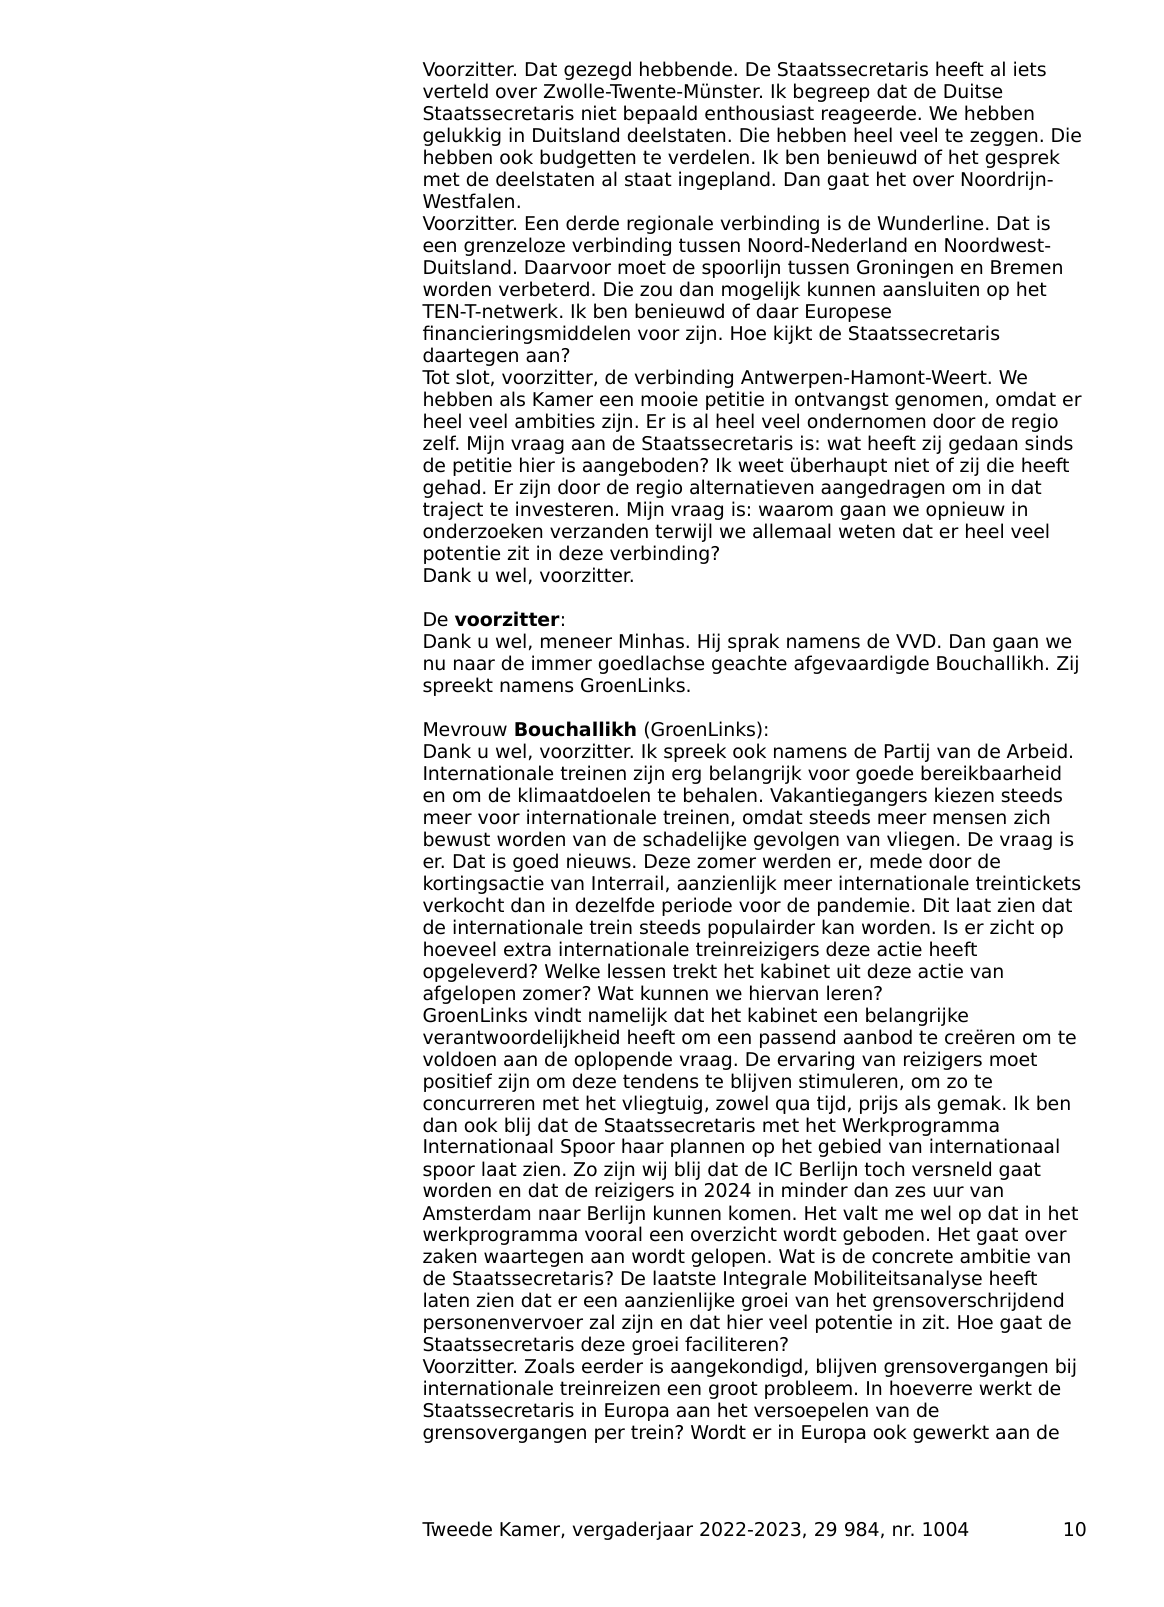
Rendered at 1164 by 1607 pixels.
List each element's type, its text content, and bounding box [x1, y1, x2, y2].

text Mevrouw Bouchallikh (GroenLinks): [422, 719, 1087, 741]
text Dank u wel, meneer Minhas. Hij sprak namens de VVD. Dan gaan we nu naar de immer goedlachse geachte afgevaardigde Bouchallikh. Zij spreekt namens GroenLinks. [422, 631, 1087, 697]
text Dank u wel, voorzitter. Ik spreek ook namens de Partij van de Arbeid. Internationale treinen zijn erg belangrijk voor goede bereikbaarheid en om de klimaatdoelen te behalen. Vakantiegangers kiezen steeds meer voor internationale treinen, omdat steeds meer mensen zich bewust worden van de schadelijke gevolgen van vliegen. De vraag is er. Dat is goed nieuws. Deze zomer werden er, mede door de kortingsactie van Interrail, aanzienlijk meer internationale treintickets verkocht dan in dezelfde periode voor de pandemie. Dit laat zien dat de internationale trein steeds populairder kan worden. Is er zicht op hoeveel extra internationale treinreizigers deze actie heeft opgeleverd? Welke lessen trekt het kabinet uit deze actie van afgelopen zomer? Wat kunnen we hiervan leren? [422, 741, 1087, 1004]
text Tot slot, voorzitter, de verbinding Antwerpen-Hamont-Weert. We hebben als Kamer een mooie petitie in ontvangst genomen, omdat er heel veel ambities zijn. Er is al heel veel ondernomen door de regio zelf. Mijn vraag aan de Staatssecretaris is: wat heeft zij gedaan sinds de petitie hier is aangeboden? Ik weet überhaupt niet of zij die heeft gehad. Er zijn door de regio alternatieven aangedragen om in dat traject te investeren. Mijn vraag is: waarom gaan we opnieuw in onderzoeken verzanden terwijl we allemaal weten dat er heel veel potentie zit in deze verbinding? [422, 367, 1087, 564]
text Dank u wel, voorzitter. [422, 564, 1087, 587]
text De voorzitter: [422, 609, 1087, 631]
text Voorzitter. Dat gezegd hebbende. De Staatssecretaris heeft al iets verteld over Zwolle-Twente-Münster. Ik begreep dat de Duitse Staatssecretaris niet bepaald enthousiast reageerde. We hebben gelukkig in Duitsland deelstaten. Die hebben heel veel te zeggen. Die hebben ook budgetten te verdelen. Ik ben benieuwd of het gesprek met de deelstaten al staat ingepland. Dan gaat het over Noordrijn-Westfalen. [422, 59, 1087, 213]
text Voorzitter. Zoals eerder is aangekondigd, blijven grensovergangen bij internationale treinreizen een groot probleem. In hoeverre werkt de Staatssecretaris in Europa aan het versoepelen van de grensovergangen per trein? Wordt er in Europa ook gewerkt aan de [422, 1356, 1087, 1444]
text Voorzitter. Een derde regionale verbinding is de Wunderline. Dat is een grenzeloze verbinding tussen Noord-Nederland en Noordwest-Duitsland. Daarvoor moet de spoorlijn tussen Groningen en Bremen worden verbeterd. Die zou dan mogelijk kunnen aansluiten op het TEN-T-netwerk. Ik ben benieuwd of daar Europese financieringsmiddelen voor zijn. Hoe kijkt de Staatssecretaris daartegen aan? [422, 213, 1087, 367]
text GroenLinks vindt namelijk dat het kabinet een belangrijke verantwoordelijkheid heeft om een passend aanbod te creëren om te voldoen aan de oplopende vraag. De ervaring van reizigers moet positief zijn om deze tendens te blijven stimuleren, om zo te concurreren met het vliegtuig, zowel qua tijd, prijs als gemak. Ik ben dan ook blij dat de Staatssecretaris met het Werkprogramma Internationaal Spoor haar plannen op het gebied van internationaal spoor laat zien. Zo zijn wij blij dat de IC Berlijn toch versneld gaat worden en dat de reizigers in 2024 in minder dan zes uur van Amsterdam naar Berlijn kunnen komen. Het valt me wel op dat in het werkprogramma vooral een overzicht wordt geboden. Het gaat over zaken waartegen aan wordt gelopen. Wat is de concrete ambitie van de Staatssecretaris? De laatste Integrale Mobiliteitsanalyse heeft laten zien dat er een aanzienlijke groei van het grensoverschrijdend personenvervoer zal zijn en dat hier veel potentie in zit. Hoe gaat de Staatssecretaris deze groei faciliteren? [422, 1004, 1087, 1356]
